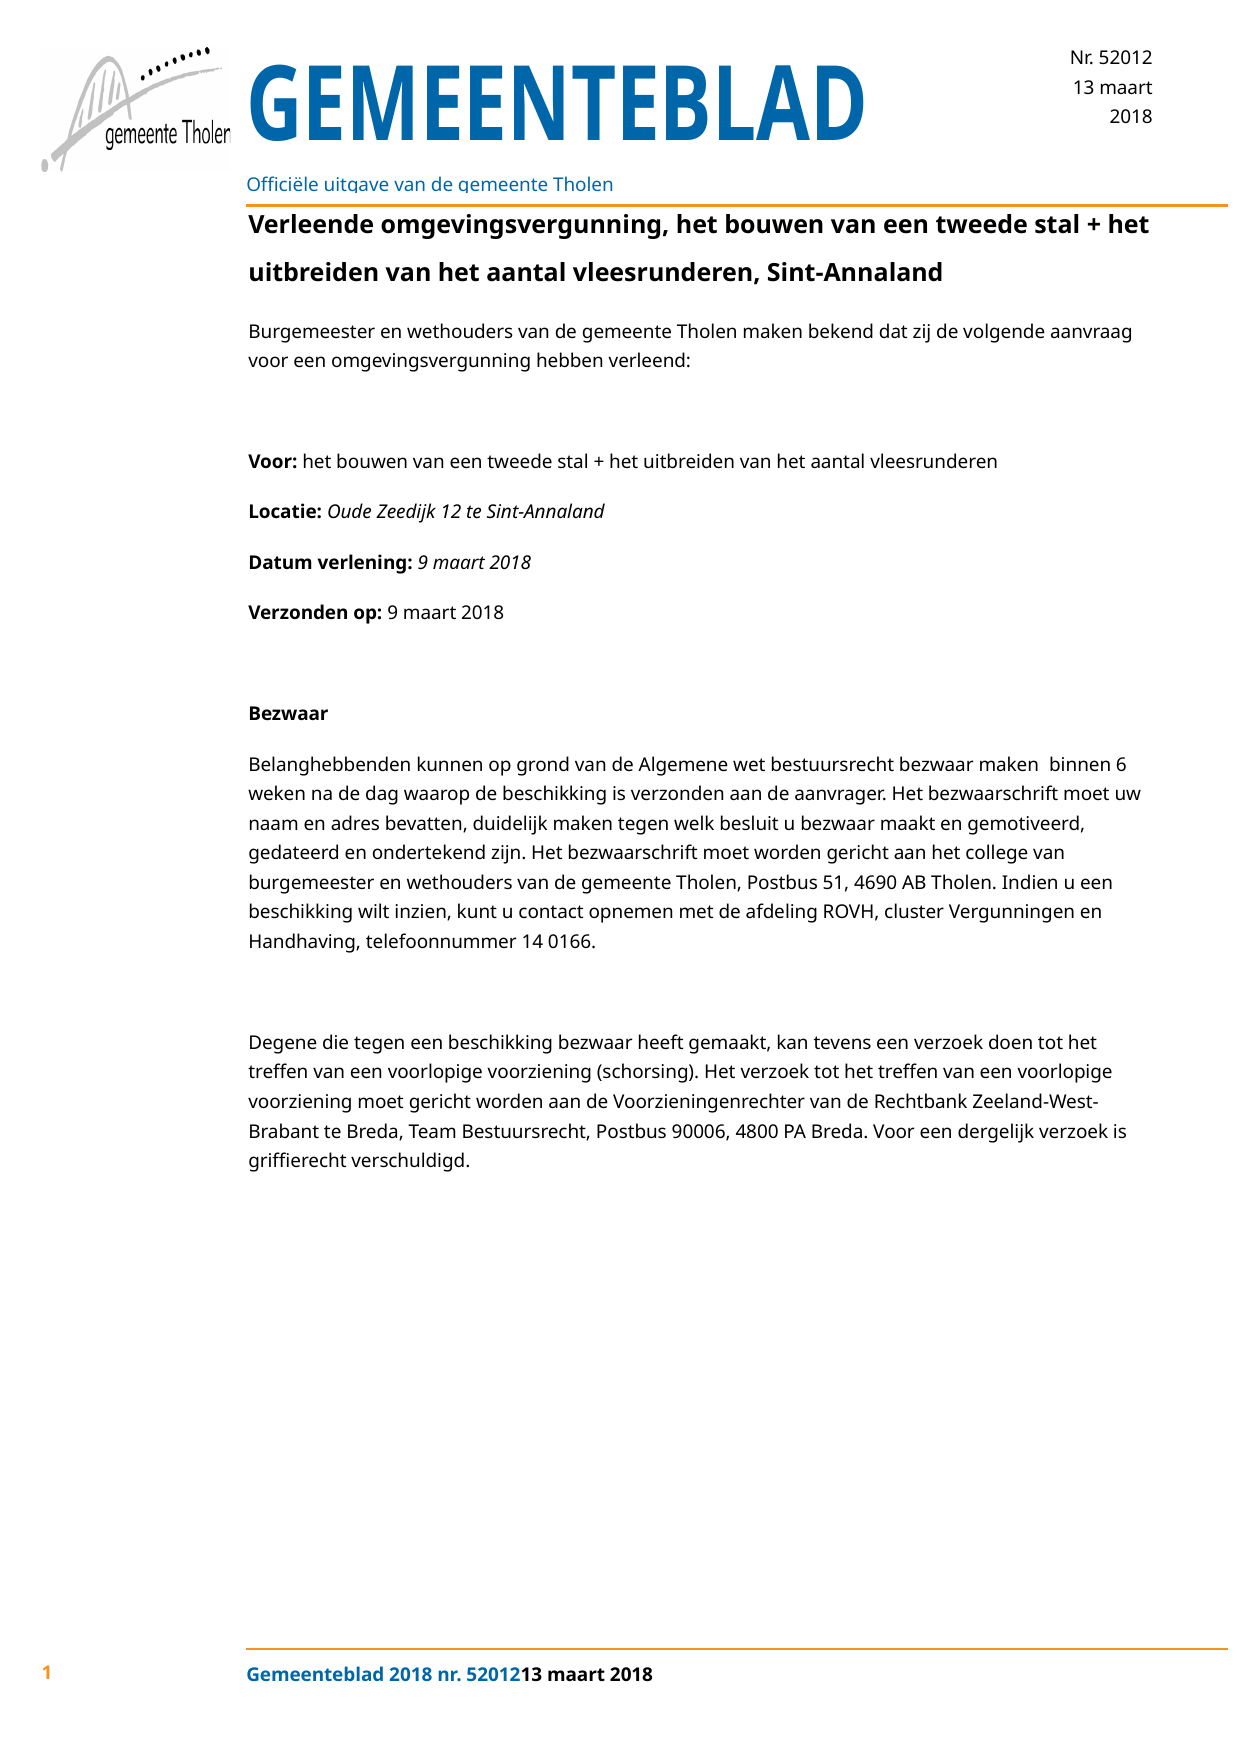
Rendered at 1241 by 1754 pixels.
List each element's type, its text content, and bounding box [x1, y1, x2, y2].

text Degene die tegen een beschikking bezwaar heeft gemaakt, kan tevens een verzoek doen tot het treffen van een voorlopige voorziening (schorsing). Het verzoek tot het treffen van een voorlopige voorziening moet gericht worden aan de Voorzieningenrechter van de Rechtbank Zeeland-West-Brabant te Breda, Team Bestuursrecht, Postbus 90006, 4800 PA Breda. Voor een dergelijk verzoek is griffierecht verschuldigd. [248, 1029, 1152, 1173]
text Voor: het bouwen van een tweede stal + het uitbreiden van het aantal vleesrunderen [248, 448, 1152, 474]
text Locatie: Oude Zeedijk 12 te Sint-Annaland [248, 499, 1152, 524]
picture [41, 47, 231, 172]
text Bezwaar [248, 700, 1152, 726]
text Datum verlening: 9 maart 2018 [248, 549, 1152, 575]
text Burgemeester en wethouders van de gemeente Tholen maken bekend dat zij de volgende aanvraag voor een omgevingsvergunning hebben verleend: [248, 318, 1152, 373]
text Belanghebbenden kunnen op grond van de Algemene wet bestuursrecht bezwaar maken binnen 6 weken na de dag waarop de beschikking is verzonden aan de aanvrager. Het bezwaarschrift moet uw naam en adres bevatten, duidelijk maken tegen welk besluit u bezwaar maakt en gemotiveerd, gedateerd en ondertekend zijn. Het bezwaarschrift moet worden gericht aan het college van burgemeester en wethouders van de gemeente Tholen, Postbus 51, 4690 AB Tholen. Indien u een beschikking wilt inzien, kunt u contact opnemen met de afdeling ROVH, cluster Vergunningen en Handhaving, telefoonnummer 14 0166. [248, 751, 1152, 954]
text Verleende omgevingsvergunning, het bouwen van een tweede stal + het uitbreiden van het aantal vleesrunderen, Sint-Annaland [248, 207, 1152, 288]
text Verzonden op: 9 maart 2018 [248, 599, 1152, 625]
